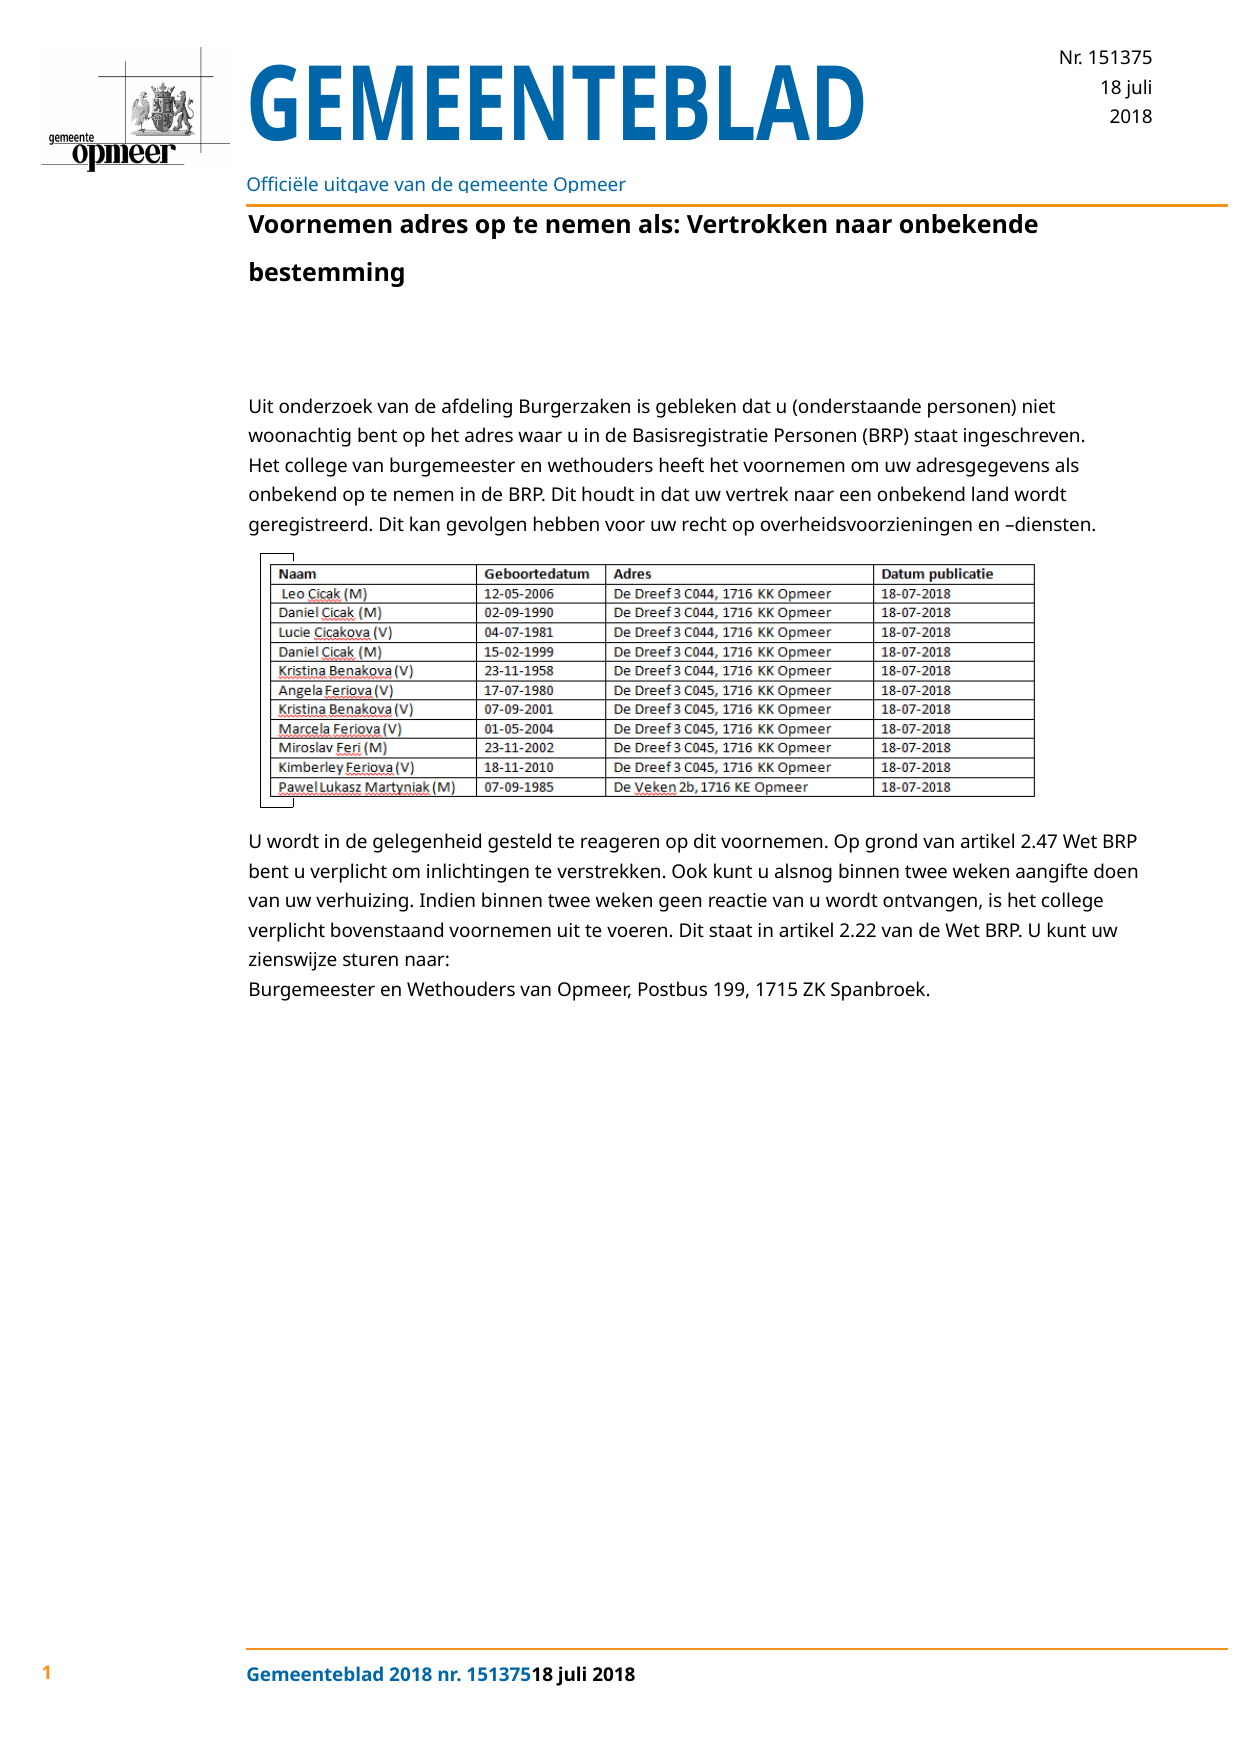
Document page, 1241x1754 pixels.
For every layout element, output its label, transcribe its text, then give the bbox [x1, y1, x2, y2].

text U wordt in de gelegenheid gesteld te reageren op dit voornemen. Op grond van artikel 2.47 Wet BRP bent u verplicht om inlichtingen te verstrekken. Ook kunt u alsnog binnen twee weken aangifte doen van uw verhuizing. Indien binnen twee weken geen reactie van u wordt ontvangen, is het college verplicht bovenstaand voornemen uit te voeren. Dit staat in artikel 2.22 van de Wet BRP. U kunt uw zienswijze sturen naar: [248, 828, 1152, 972]
picture [268, 561, 1037, 798]
text Burgemeester en Wethouders van Opmeer, Postbus 199, 1715 ZK Spanbroek. [248, 976, 1152, 1002]
text Het college van burgemeester en wethouders heeft het voornemen om uw adresgegevens als onbekend op te nemen in de BRP. Dit houdt in dat uw vertrek naar een onbekend land wordt geregistreerd. Dit kan gevolgen hebben voor uw recht op overheidsvoorzieningen en –diensten. [248, 452, 1152, 537]
text Uit onderzoek van de afdeling Burgerzaken is gebleken dat u (onderstaande personen) niet woonachtig bent op het adres waar u in de Basisregistratie Personen (BRP) staat ingeschreven. [248, 393, 1152, 448]
picture [41, 47, 231, 172]
text Voornemen adres op te nemen als: Vertrokken naar onbekende bestemming [248, 207, 1152, 288]
